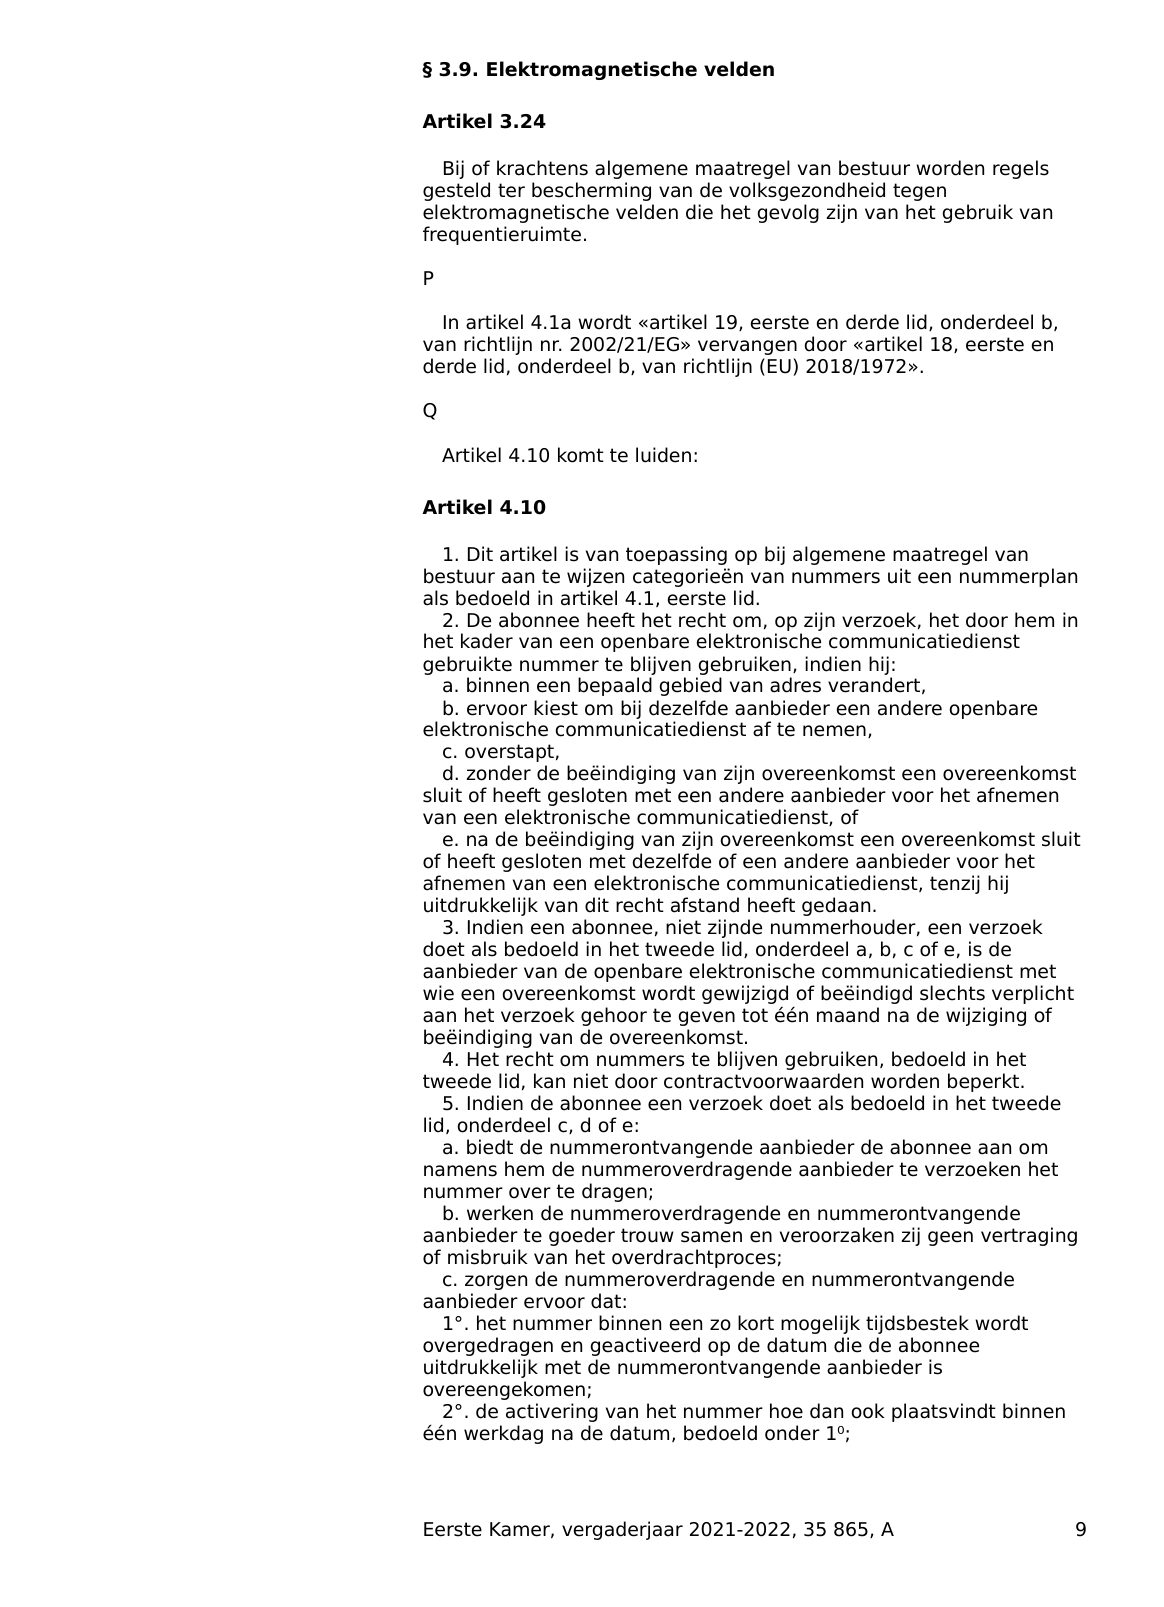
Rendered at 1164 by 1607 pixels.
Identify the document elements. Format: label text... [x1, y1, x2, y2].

text 2. De abonnee heeft het recht om, op zijn verzoek, het door hem in het kader van een openbare elektronische communicatiedienst gebruikte nummer te blijven gebruiken, indien hij: [422, 609, 1087, 675]
subtitle § 3.9. Elektromagnetische velden [422, 59, 1087, 81]
text c. overstapt, [422, 741, 1087, 763]
text d. zonder de beëindiging van zijn overeenkomst een overeenkomst sluit of heeft gesloten met een andere aanbieder voor het afnemen van een elektronische communicatiedienst, of [422, 763, 1087, 829]
text 3. Indien een abonnee, niet zijnde nummerhouder, een verzoek doet als bedoeld in het tweede lid, onderdeel a, b, c of e, is de aanbieder van de openbare elektronische communicatiedienst met wie een overeenkomst wordt gewijzigd of beëindigd slechts verplicht aan het verzoek gehoor te geven tot één maand na de wijziging of beëindiging van de overeenkomst. [422, 917, 1087, 1049]
text 1. Dit artikel is van toepassing op bij algemene maatregel van bestuur aan te wijzen categorieën van nummers uit een nummerplan als bedoeld in artikel 4.1, eerste lid. [422, 543, 1087, 609]
subtitle Artikel 4.10 [422, 497, 1087, 518]
text Q [422, 400, 1087, 422]
text a. binnen een bepaald gebied van adres verandert, [422, 675, 1087, 697]
text a. biedt de nummerontvangende aanbieder de abonnee aan om namens hem de nummeroverdragende aanbieder te verzoeken het nummer over te dragen; [422, 1137, 1087, 1203]
text 1°. het nummer binnen een zo kort mogelijk tijdsbestek wordt overgedragen en geactiveerd op de datum die de abonnee uitdrukkelijk met de nummerontvangende aanbieder is overeengekomen; [422, 1313, 1087, 1401]
text 5. Indien de abonnee een verzoek doet als bedoeld in het tweede lid, onderdeel c, d of e: [422, 1093, 1087, 1137]
text Bij of krachtens algemene maatregel van bestuur worden regels gesteld ter bescherming van de volksgezondheid tegen elektromagnetische velden die het gevolg zijn van het gebruik van frequentieruimte. [422, 158, 1087, 246]
subtitle Artikel 3.24 [422, 111, 1087, 133]
text Artikel 4.10 komt te luiden: [422, 444, 1087, 467]
text P [422, 268, 1087, 290]
text b. werken de nummeroverdragende en nummerontvangende aanbieder te goeder trouw samen en veroorzaken zij geen vertraging of misbruik van het overdrachtproces; [422, 1203, 1087, 1269]
text In artikel 4.1a wordt «artikel 19, eerste en derde lid, onderdeel b, van richtlijn nr. 2002/21/EG» vervangen door «artikel 18, eerste en derde lid, onderdeel b, van richtlijn (EU) 2018/1972». [422, 312, 1087, 378]
text c. zorgen de nummeroverdragende en nummerontvangende aanbieder ervoor dat: [422, 1269, 1087, 1313]
text 2°. de activering van het nummer hoe dan ook plaatsvindt binnen één werkdag na de datum, bedoeld onder 1⁰; [422, 1401, 1087, 1445]
text e. na de beëindiging van zijn overeenkomst een overeenkomst sluit of heeft gesloten met dezelfde of een andere aanbieder voor het afnemen van een elektronische communicatiedienst, tenzij hij uitdrukkelijk van dit recht afstand heeft gedaan. [422, 829, 1087, 917]
text b. ervoor kiest om bij dezelfde aanbieder een andere openbare elektronische communicatiedienst af te nemen, [422, 697, 1087, 741]
text 4. Het recht om nummers te blijven gebruiken, bedoeld in het tweede lid, kan niet door contractvoorwaarden worden beperkt. [422, 1049, 1087, 1093]
